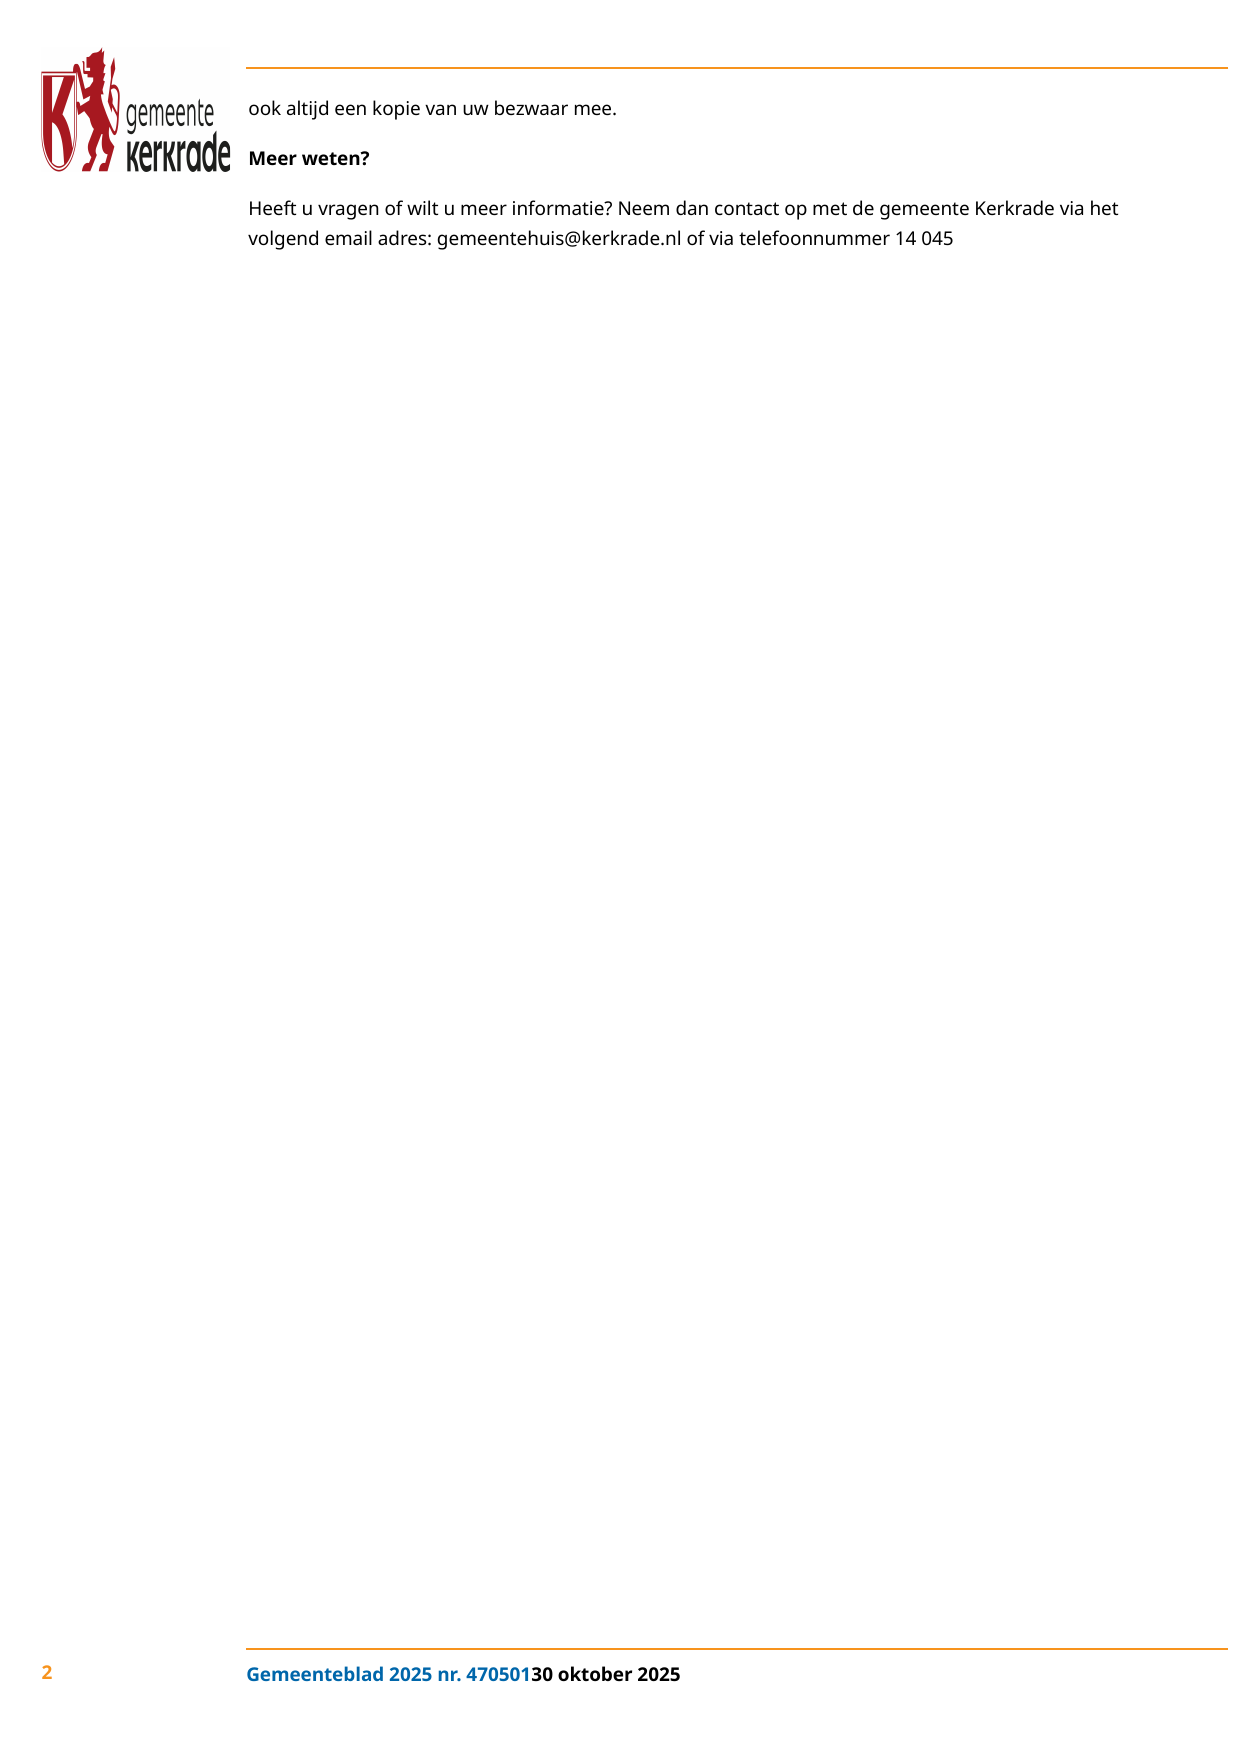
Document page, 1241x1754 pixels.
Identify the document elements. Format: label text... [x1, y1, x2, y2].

text Heeft u vragen of wilt u meer informatie? Neem dan contact op met de gemeente Kerkrade via het volgend email adres: gemeentehuis@kerkrade.nl of via telefoonnummer 14 045 [248, 196, 1152, 251]
text Meer weten? [248, 145, 1152, 171]
picture [41, 47, 231, 172]
text ook altijd een kopie van uw bezwaar mee. [248, 95, 1152, 121]
